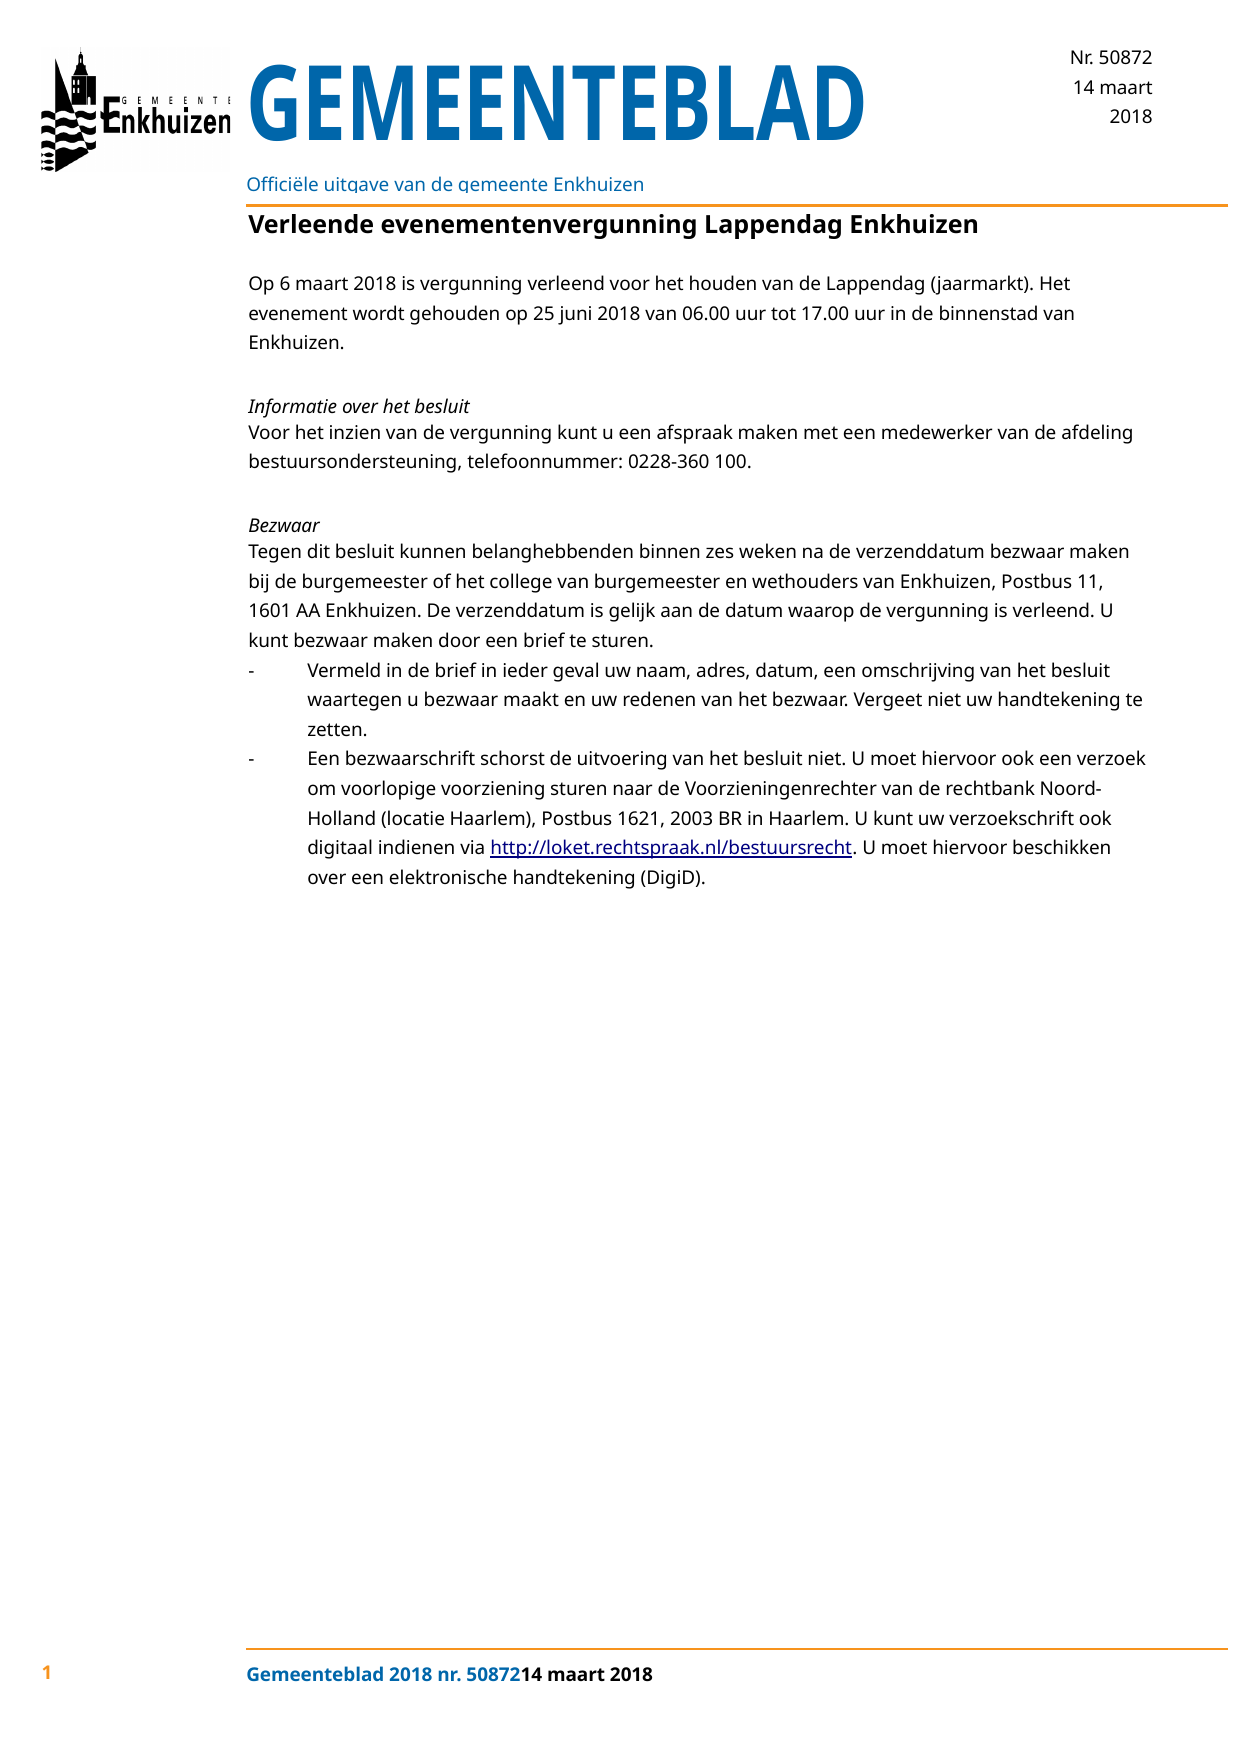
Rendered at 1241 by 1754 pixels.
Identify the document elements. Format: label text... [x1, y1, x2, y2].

text Bezwaar [248, 513, 1152, 538]
list Vermeld in de brief in ieder geval uw naam, adres, datum, een omschrijving van het besluit waartegen u bezwaar maakt en uw redenen van het bezwaar. Vergeet niet uw handtekening te zetten. [248, 657, 1152, 742]
picture [41, 47, 231, 172]
text Informatie over het besluit [248, 393, 1152, 419]
text Tegen dit besluit kunnen belanghebbenden binnen zes weken na de verzenddatum bezwaar maken bij de burgemeester of het college van burgemeester en wethouders van Enkhuizen, Postbus 11, 1601 AA Enkhuizen. De verzenddatum is gelijk aan de datum waarop de vergunning is verleend. U kunt bezwaar maken door een brief te sturen. [248, 538, 1152, 653]
text Op 6 maart 2018 is vergunning verleend voor het houden van de Lappendag (jaarmarkt). Het evenement wordt gehouden op 25 juni 2018 van 06.00 uur tot 17.00 uur in de binnenstad van Enkhuizen. [248, 270, 1152, 355]
text Voor het inzien van de vergunning kunt u een afspraak maken met een medewerker van de afdeling bestuursondersteuning, telefoonnummer: 0228-360 100. [248, 419, 1152, 474]
text Verleende evenementenvergunning Lappendag Enkhuizen [248, 207, 1152, 241]
list Een bezwaarschrift schorst de uitvoering van het besluit niet. U moet hiervoor ook een verzoek om voorlopige voorziening sturen naar de Voorzieningenrechter van de rechtbank Noord-Holland (locatie Haarlem), Postbus 1621, 2003 BR in Haarlem. U kunt uw verzoekschrift ook digitaal indienen via http://loket.rechtspraak.nl/bestuursrecht. U moet hiervoor beschikken over een elektronische handtekening (DigiD). [248, 746, 1152, 889]
